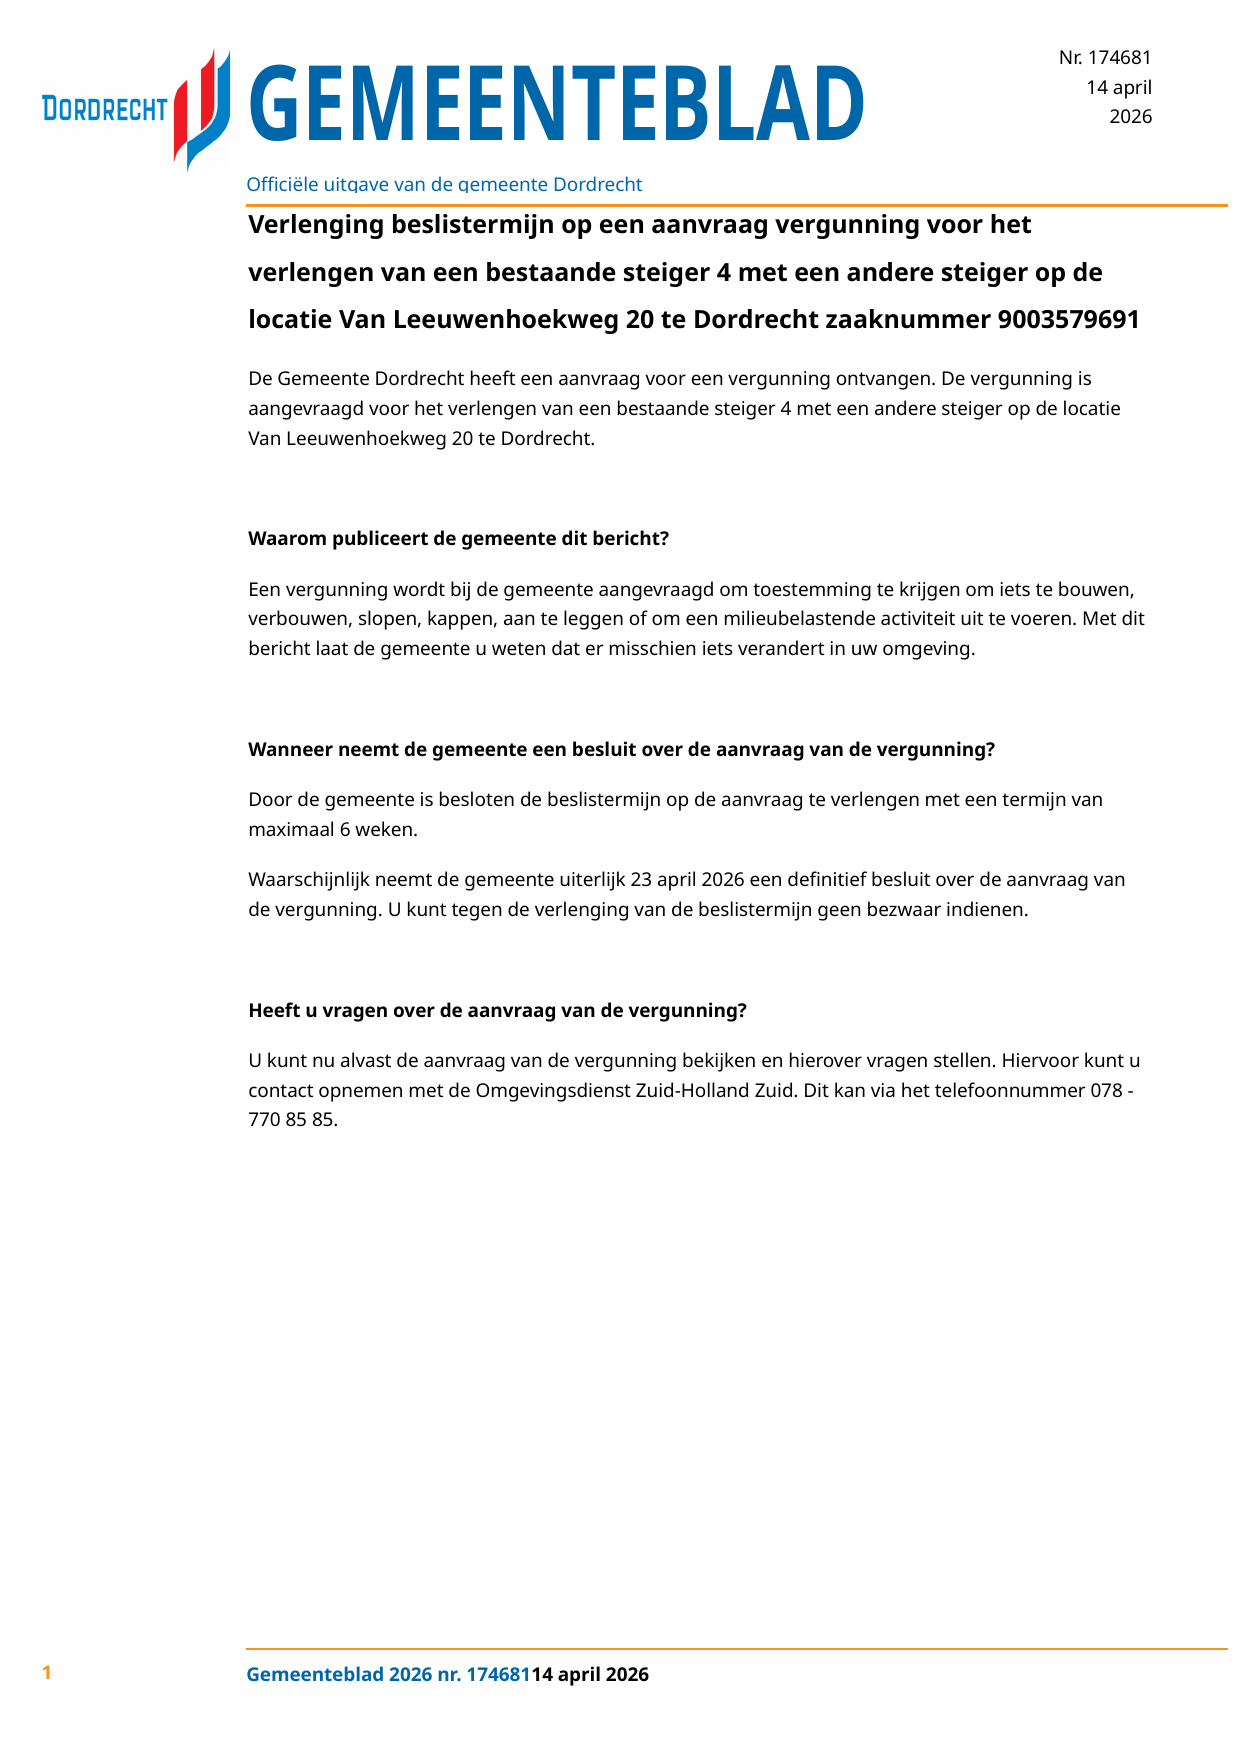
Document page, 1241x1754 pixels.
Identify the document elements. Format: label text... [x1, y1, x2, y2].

text Waarom publiceert de gemeente dit bericht? [248, 526, 1152, 551]
text Waarschijnlijk neemt de gemeente uiterlijk 23 april 2026 een definitief besluit over de aanvraag van de vergunning. U kunt tegen de verlenging van de beslistermijn geen bezwaar indienen. [248, 866, 1152, 922]
text Door de gemeente is besloten de beslistermijn op de aanvraag te verlengen met een termijn van maximaal 6 weken. [248, 786, 1152, 842]
text De Gemeente Dordrecht heeft een aanvraag voor een vergunning ontvangen. De vergunning is aangevraagd voor het verlengen van een bestaande steiger 4 met een andere steiger op de locatie Van Leeuwenhoekweg 20 te Dordrecht. [248, 366, 1152, 450]
text U kunt nu alvast de aanvraag van de vergunning bekijken en hierover vragen stellen. Hiervoor kunt u contact opnemen met de Omgevingsdienst Zuid-Holland Zuid. Dit kan via het telefoonnummer 078 - 770 85 85. [248, 1047, 1152, 1132]
picture [41, 47, 231, 172]
text Heeft u vragen over de aanvraag van de vergunning? [248, 997, 1152, 1022]
text Verlenging beslistermijn op een aanvraag vergunning voor het verlengen van een bestaande steiger 4 met een andere steiger op de locatie Van Leeuwenhoekweg 20 te Dordrecht zaaknummer 9003579691 [248, 207, 1152, 336]
text Wanneer neemt de gemeente een besluit over de aanvraag van de vergunning? [248, 736, 1152, 762]
text Een vergunning wordt bij de gemeente aangevraagd om toestemming te krijgen om iets te bouwen, verbouwen, slopen, kappen, aan te leggen of om een milieubelastende activiteit uit te voeren. Met dit bericht laat de gemeente u weten dat er misschien iets verandert in uw omgeving. [248, 576, 1152, 661]
